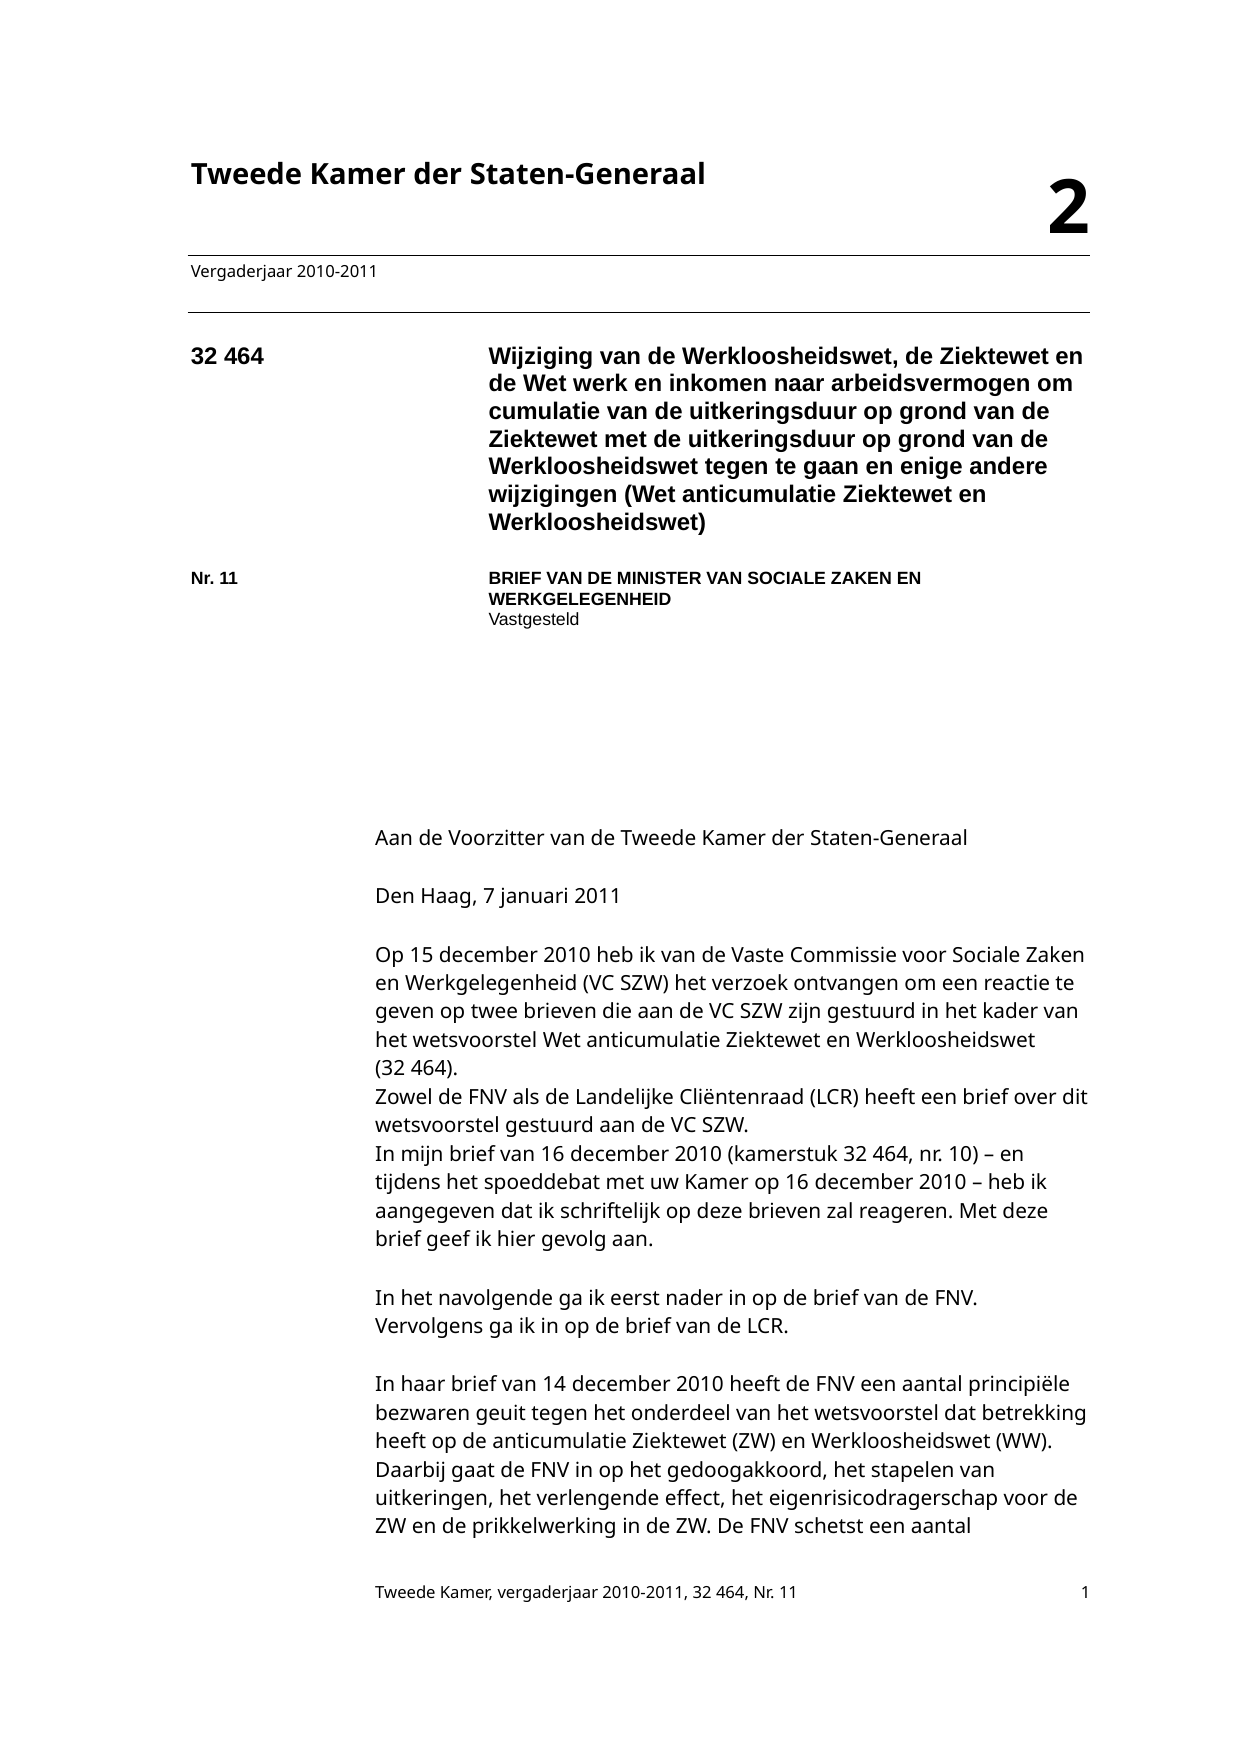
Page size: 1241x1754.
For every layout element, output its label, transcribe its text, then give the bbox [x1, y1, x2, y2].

text Zowel de FNV als de Landelijke Cliëntenraad (LCR) heeft een brief over dit wetsvoorstel gestuurd aan de VC SZW. [375, 1082, 1090, 1139]
text In mijn brief van 16 december 2010 (kamerstuk 32 464, nr. 10) – en tijdens het spoeddebat met uw Kamer op 16 december 2010 – heb ik aangegeven dat ik schriftelijk op deze brieven zal reageren. Met deze brief geef ik hier gevolg aan. [375, 1139, 1090, 1253]
text In het navolgende ga ik eerst nader in op de brief van de FNV. Vervolgens ga ik in op de brief van de LCR. [375, 1283, 1090, 1339]
table_cell [188, 313, 485, 339]
table_cell [485, 313, 1090, 339]
table_cell [485, 256, 1090, 312]
table_cell Vergaderjaar 2010-2011 [188, 256, 485, 312]
table_cell Nr. 11 [188, 565, 485, 704]
text In haar brief van 14 december 2010 heeft de FNV een aantal principiële bezwaren geuit tegen het onderdeel van het wetsvoorstel dat betrekking heeft op de anticumulatie Ziektewet (ZW) en Werkloosheidswet (WW). Daarbij gaat de FNV in op het gedoogakkoord, het stapelen van uitkeringen, het verlengende effect, het eigenrisicodragerschap voor de ZW en de prikkelwerking in de ZW. De FNV schetst een aantal [375, 1369, 1090, 1540]
table_cell BRIEF VAN DE MINISTER VAN SOCIALE ZAKEN EN WERKGELEGENHEID Vastgesteld [485, 565, 1090, 704]
table_cell 32 464 [188, 339, 485, 565]
table_cell Wijziging van de Werkloosheidswet, de Ziektewet en de Wet werk en inkomen naar arbeidsvermogen om cumulatie van de uitkeringsduur op grond van de Ziektewet met de uitkeringsduur op grond van de Werkloosheidswet tegen te gaan en enige andere wijzigingen (Wet anticumulatie Ziektewet en Werkloosheidswet) [485, 339, 1090, 565]
table_header 2 [910, 150, 1090, 255]
text Aan de Voorzitter van de Tweede Kamer der Staten-Generaal [375, 823, 1090, 851]
text Den Haag, 7 januari 2011 [375, 881, 1090, 910]
text Op 15 december 2010 heb ik van de Vaste Commissie voor Sociale Zaken en Werkgelegenheid (VC SZW) het verzoek ontvangen om een reactie te geven op twee brieven die aan de VC SZW zijn gestuurd in het kader van het wetsvoorstel Wet anticumulatie Ziektewet en Werkloosheidswet (32 464). [375, 940, 1090, 1082]
table_header Tweede Kamer der Staten-Generaal [188, 150, 909, 255]
